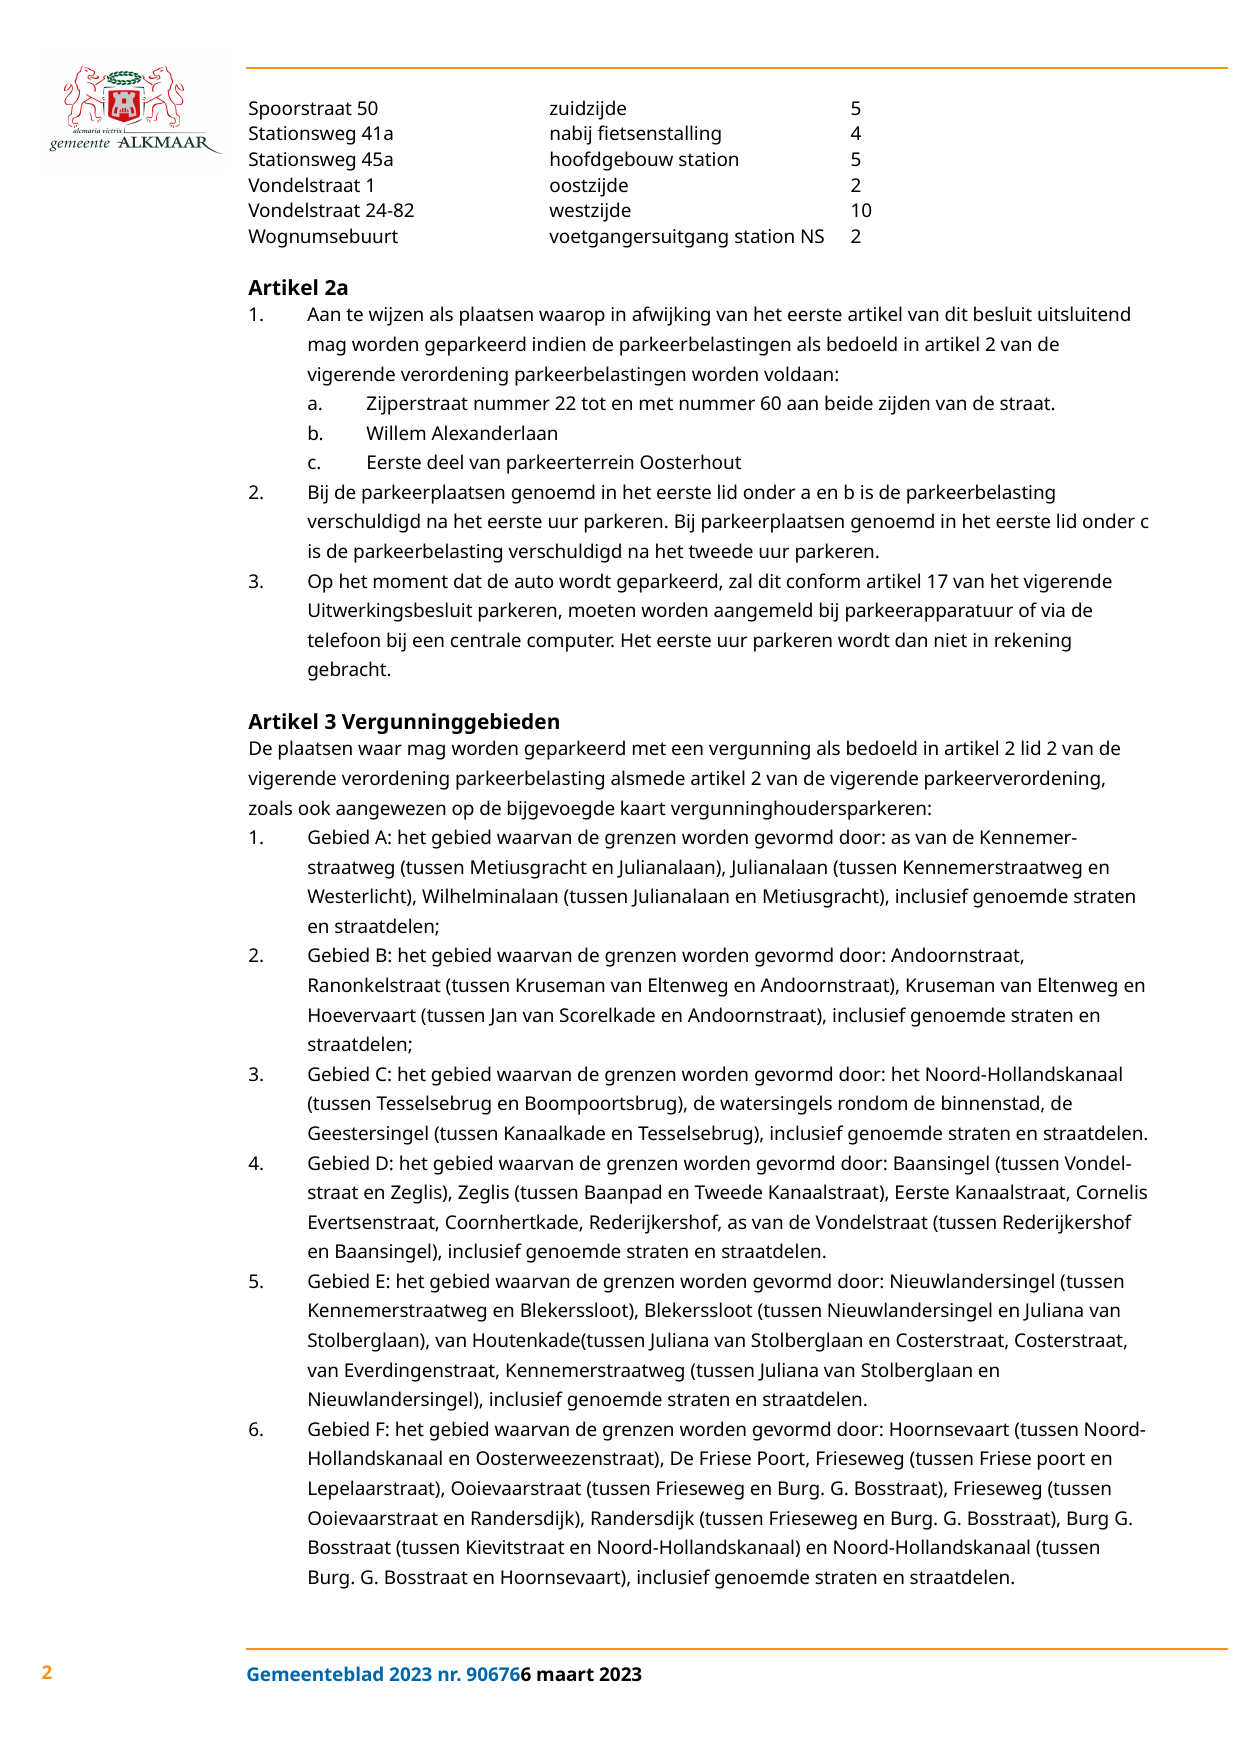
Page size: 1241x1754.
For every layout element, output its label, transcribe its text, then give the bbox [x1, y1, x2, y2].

picture [41, 47, 231, 172]
text Artikel 2a [248, 273, 1152, 302]
table_cell nabij fietsenstalling [549, 121, 850, 146]
list Eerste deel van parkeerterrein Oosterhout [307, 449, 1152, 475]
text De plaatsen waar mag worden geparkeerd met een vergunning als bedoeld in artikel 2 lid 2 van de vigerende verordening parkeerbelasting alsmede artikel 2 van de vigerende parkeerverordening, zoals ook aangewezen op de bijgevoegde kaart vergunninghoudersparkeren: [248, 736, 1152, 820]
table_cell oostzijde [549, 172, 850, 198]
table_cell 5 [850, 146, 1152, 172]
list Bij de parkeerplaatsen genoemd in het eerste lid onder a en b is de parkeerbelasting verschuldigd na het eerste uur parkeren. Bij parkeerplaatsen genoemd in het eerste lid onder c is de parkeerbelasting verschuldigd na het tweede uur parkeren. [248, 479, 1152, 564]
table_cell 2 [850, 224, 1152, 249]
table_cell 5 [850, 95, 1152, 121]
table_cell Vondelstraat 1 [248, 172, 549, 198]
list Gebied A: het gebied waarvan de grenzen worden gevormd door: as van de Kennemer-straatweg (tussen Metiusgracht en Julianalaan), Julianalaan (tussen Kennemerstraatweg en Westerlicht), Wilhelminalaan (tussen Julianalaan en Metiusgracht), inclusief genoemde straten en straatdelen; [248, 824, 1152, 939]
table_cell voetgangersuitgang station NS [549, 224, 850, 249]
table_cell 4 [850, 121, 1152, 146]
text Artikel 3 Vergunninggebieden [248, 707, 1152, 736]
list Gebied F: het gebied waarvan de grenzen worden gevormd door: Hoornsevaart (tussen Noord-Hollandskanaal en Oosterweezenstraat), De Friese Poort, Frieseweg (tussen Friese poort en Lepelaarstraat), Ooievaarstraat (tussen Frieseweg en Burg. G. Bosstraat), Frieseweg (tussen Ooievaarstraat en Randersdijk), Randersdijk (tussen Frieseweg en Burg. G. Bosstraat), Burg G. Bosstraat (tussen Kievitstraat en Noord-Hollandskanaal) en Noord-Hollandskanaal (tussen Burg. G. Bosstraat en Hoornsevaart), inclusief genoemde straten en straatdelen. [248, 1416, 1152, 1589]
table_cell Stationsweg 41a [248, 121, 549, 146]
list Gebied E: het gebied waarvan de grenzen worden gevormd door: Nieuwlandersingel (tussen Kennemerstraatweg en Blekerssloot), Blekerssloot (tussen Nieuwlandersingel en Juliana van Stolberglaan), van Houtenkade(tussen Juliana van Stolberglaan en Costerstraat, Costerstraat, van Everdingenstraat, Kennemerstraatweg (tussen Juliana van Stolberglaan en Nieuwlandersingel), inclusief genoemde straten en straatdelen. [248, 1268, 1152, 1412]
list Op het moment dat de auto wordt geparkeerd, zal dit conform artikel 17 van het vigerende Uitwerkingsbesluit parkeren, moeten worden aangemeld bij parkeerapparatuur of via de telefoon bij een centrale computer. Het eerste uur parkeren wordt dan niet in rekening gebracht. [248, 568, 1152, 682]
list Aan te wijzen als plaatsen waarop in afwijking van het eerste artikel van dit besluit uitsluitend mag worden geparkeerd indien de parkeerbelastingen als bedoeld in artikel 2 van de vigerende verordening parkeerbelastingen worden voldaan: [248, 302, 1152, 387]
list Willem Alexanderlaan [307, 420, 1152, 446]
table_cell hoofdgebouw station [549, 146, 850, 172]
table_cell westzijde [549, 198, 850, 223]
table_cell 2 [850, 172, 1152, 198]
list Gebied D: het gebied waarvan de grenzen worden gevormd door: Baansingel (tussen Vondel-straat en Zeglis), Zeglis (tussen Baanpad en Tweede Kanaalstraat), Eerste Kanaalstraat, Cornelis Evertsenstraat, Coornhertkade, Rederijkershof, as van de Vondelstraat (tussen Rederijkershof en Baansingel), inclusief genoemde straten en straatdelen. [248, 1150, 1152, 1264]
list Zijperstraat nummer 22 tot en met nummer 60 aan beide zijden van de straat. [307, 390, 1152, 416]
table_cell Stationsweg 45a [248, 146, 549, 172]
table_cell Spoorstraat 50 [248, 95, 549, 121]
table_cell Vondelstraat 24-82 [248, 198, 549, 223]
table_cell zuidzijde [549, 95, 850, 121]
list Gebied B: het gebied waarvan de grenzen worden gevormd door: Andoornstraat, Ranonkelstraat (tussen Kruseman van Eltenweg en Andoornstraat), Kruseman van Eltenweg en Hoevervaart (tussen Jan van Scorelkade en Andoornstraat), inclusief genoemde straten en straatdelen; [248, 943, 1152, 1057]
list Gebied C: het gebied waarvan de grenzen worden gevormd door: het Noord-Hollandskanaal (tussen Tesselsebrug en Boompoortsbrug), de watersingels rondom de binnenstad, de Geestersingel (tussen Kanaalkade en Tesselsebrug), inclusief genoemde straten en straatdelen. [248, 1061, 1152, 1146]
table_cell 10 [850, 198, 1152, 223]
table_cell Wognumsebuurt [248, 224, 549, 249]
